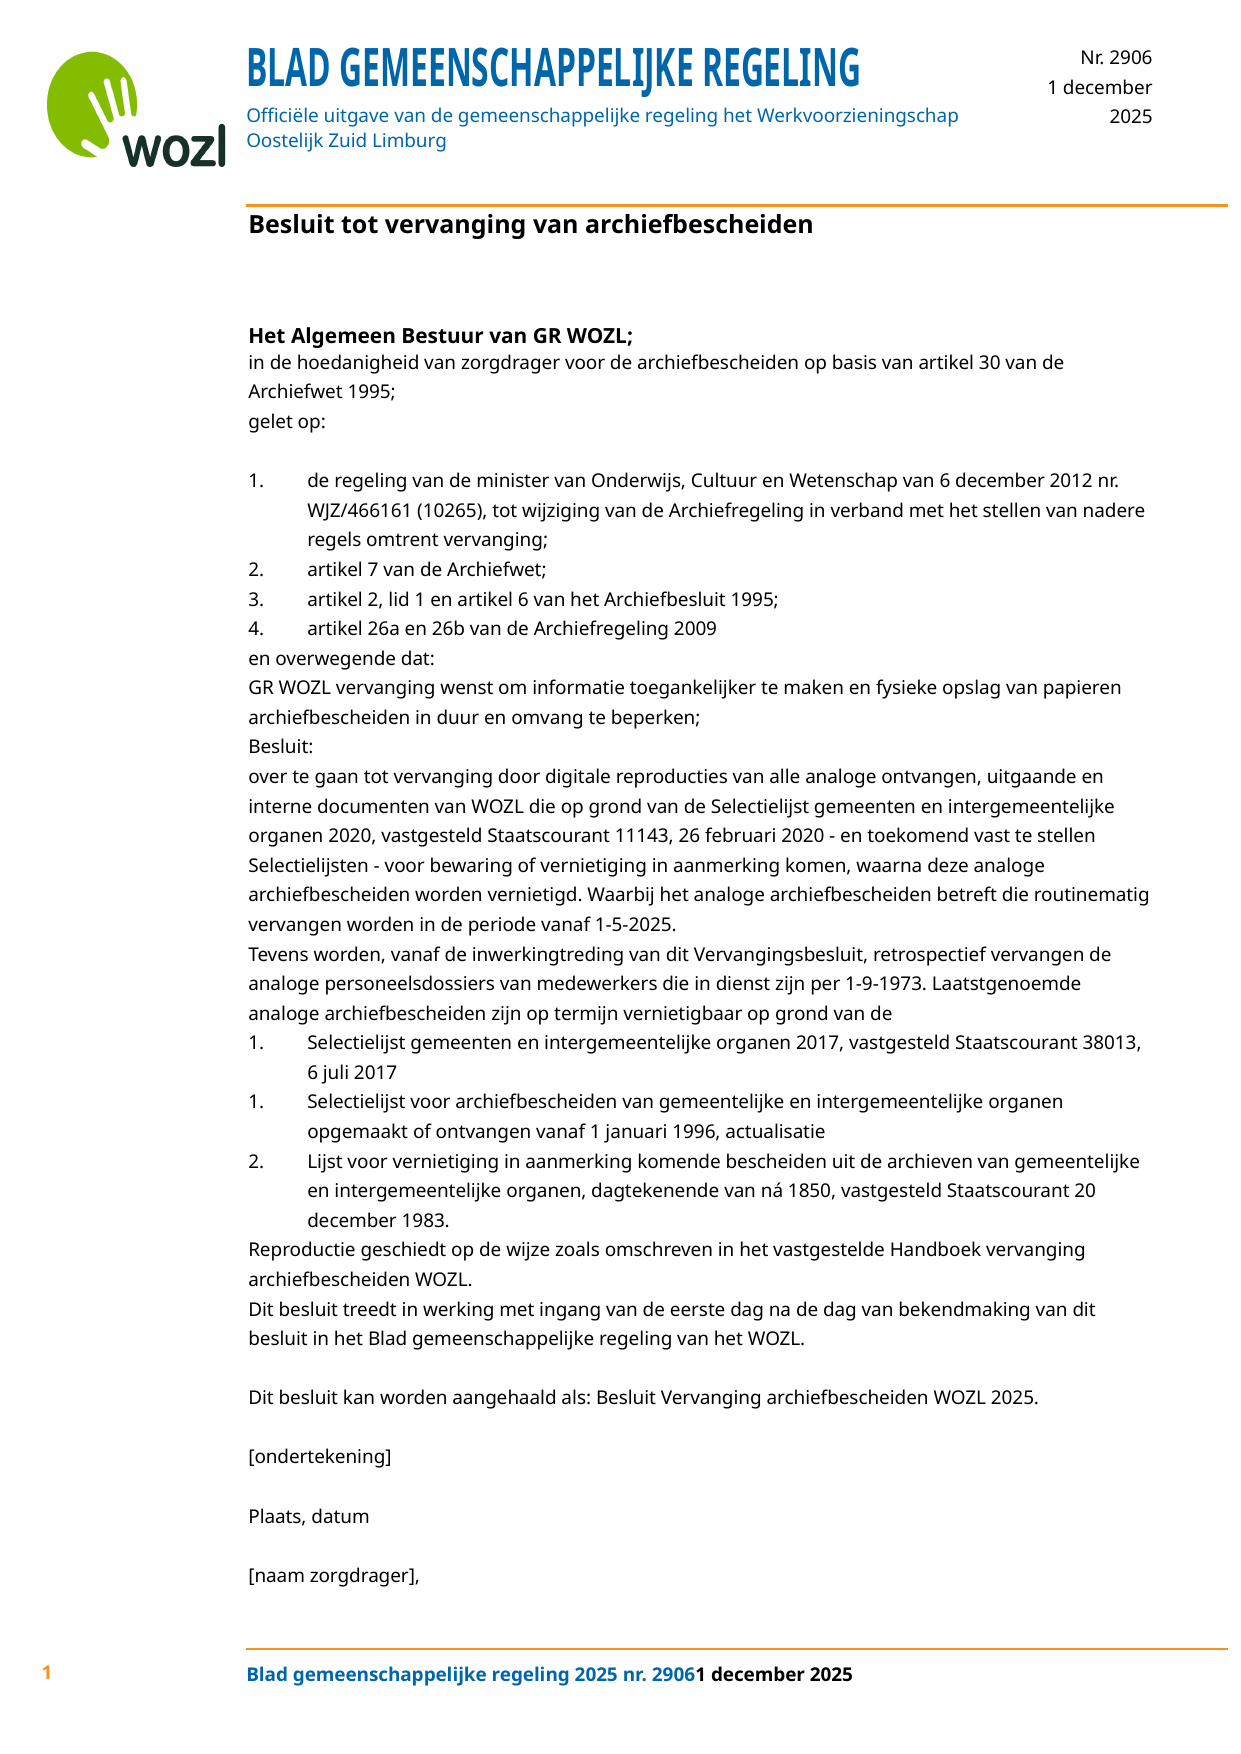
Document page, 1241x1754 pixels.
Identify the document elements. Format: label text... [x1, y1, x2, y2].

text Plaats, datum [248, 1503, 1152, 1529]
text GR WOZL vervanging wenst om informatie toegankelijker te maken en fysieke opslag van papieren archiefbescheiden in duur en omvang te beperken; [248, 674, 1152, 730]
list artikel 2, lid 1 en artikel 6 van het Archiefbesluit 1995; [248, 586, 1152, 612]
text Dit besluit treedt in werking met ingang van de eerste dag na de dag van bekendmaking van dit besluit in het Blad gemeenschappelijke regeling van het WOZL. [248, 1296, 1152, 1351]
list Lijst voor vernietiging in aanmerking komende bescheiden uit de archieven van gemeentelijke en intergemeentelijke organen, dagtekenende van ná 1850, vastgesteld Staatscourant 20 december 1983. [248, 1148, 1152, 1233]
list de regeling van de minister van Onderwijs, Cultuur en Wetenschap van 6 december 2012 nr. WJZ/466161 (10265), tot wijziging van de Archiefregeling in verband met het stellen van nadere regels omtrent vervanging; [248, 467, 1152, 552]
text Dit besluit kan worden aangehaald als: Besluit Vervanging archiefbescheiden WOZL 2025. [248, 1384, 1152, 1410]
list artikel 26a en 26b van de Archiefregeling 2009 [248, 615, 1152, 641]
text [ondertekening] [248, 1444, 1152, 1469]
list Selectielijst gemeenten en intergemeentelijke organen 2017, vastgesteld Staatscourant 38013, 6 juli 2017 [248, 1029, 1152, 1085]
text [naam zorgdrager], [248, 1562, 1152, 1588]
text Besluit tot vervanging van archiefbescheiden [248, 207, 1152, 241]
list artikel 7 van de Archiefwet; [248, 556, 1152, 582]
text Het Algemeen Bestuur van GR WOZL; [248, 321, 1152, 349]
text gelet op: [248, 408, 1152, 434]
text Reproductie geschiedt op de wijze zoals omschreven in het vastgestelde Handboek vervanging archiefbescheiden WOZL. [248, 1237, 1152, 1292]
text Tevens worden, vanaf de inwerkingtreding van dit Vervangingsbesluit, retrospectief vervangen de analoge personeelsdossiers van medewerkers die in dienst zijn per 1-9-1973. Laatstgenoemde analoge archiefbescheiden zijn op termijn vernietigbaar op grond van de [248, 941, 1152, 1026]
list Selectielijst voor archiefbescheiden van gemeentelijke en intergemeentelijke organen opgemaakt of ontvangen vanaf 1 januari 1996, actualisatie [248, 1089, 1152, 1144]
text Besluit: [248, 734, 1152, 759]
text in de hoedanigheid van zorgdrager voor de archiefbescheiden op basis van artikel 30 van de Archiefwet 1995; [248, 349, 1152, 404]
text en overwegende dat: [248, 645, 1152, 671]
picture [41, 47, 231, 172]
text over te gaan tot vervanging door digitale reproducties van alle analoge ontvangen, uitgaande en interne documenten van WOZL die op grond van de Selectielijst gemeenten en intergemeentelijke organen 2020, vastgesteld Staatscourant 11143, 26 februari 2020 - en toekomend vast te stellen Selectielijsten - voor bewaring of vernietiging in aanmerking komen, waarna deze analoge archiefbescheiden worden vernietigd. Waarbij het analoge archiefbescheiden betreft die routinematig vervangen worden in de periode vanaf 1-5-2025. [248, 763, 1152, 937]
